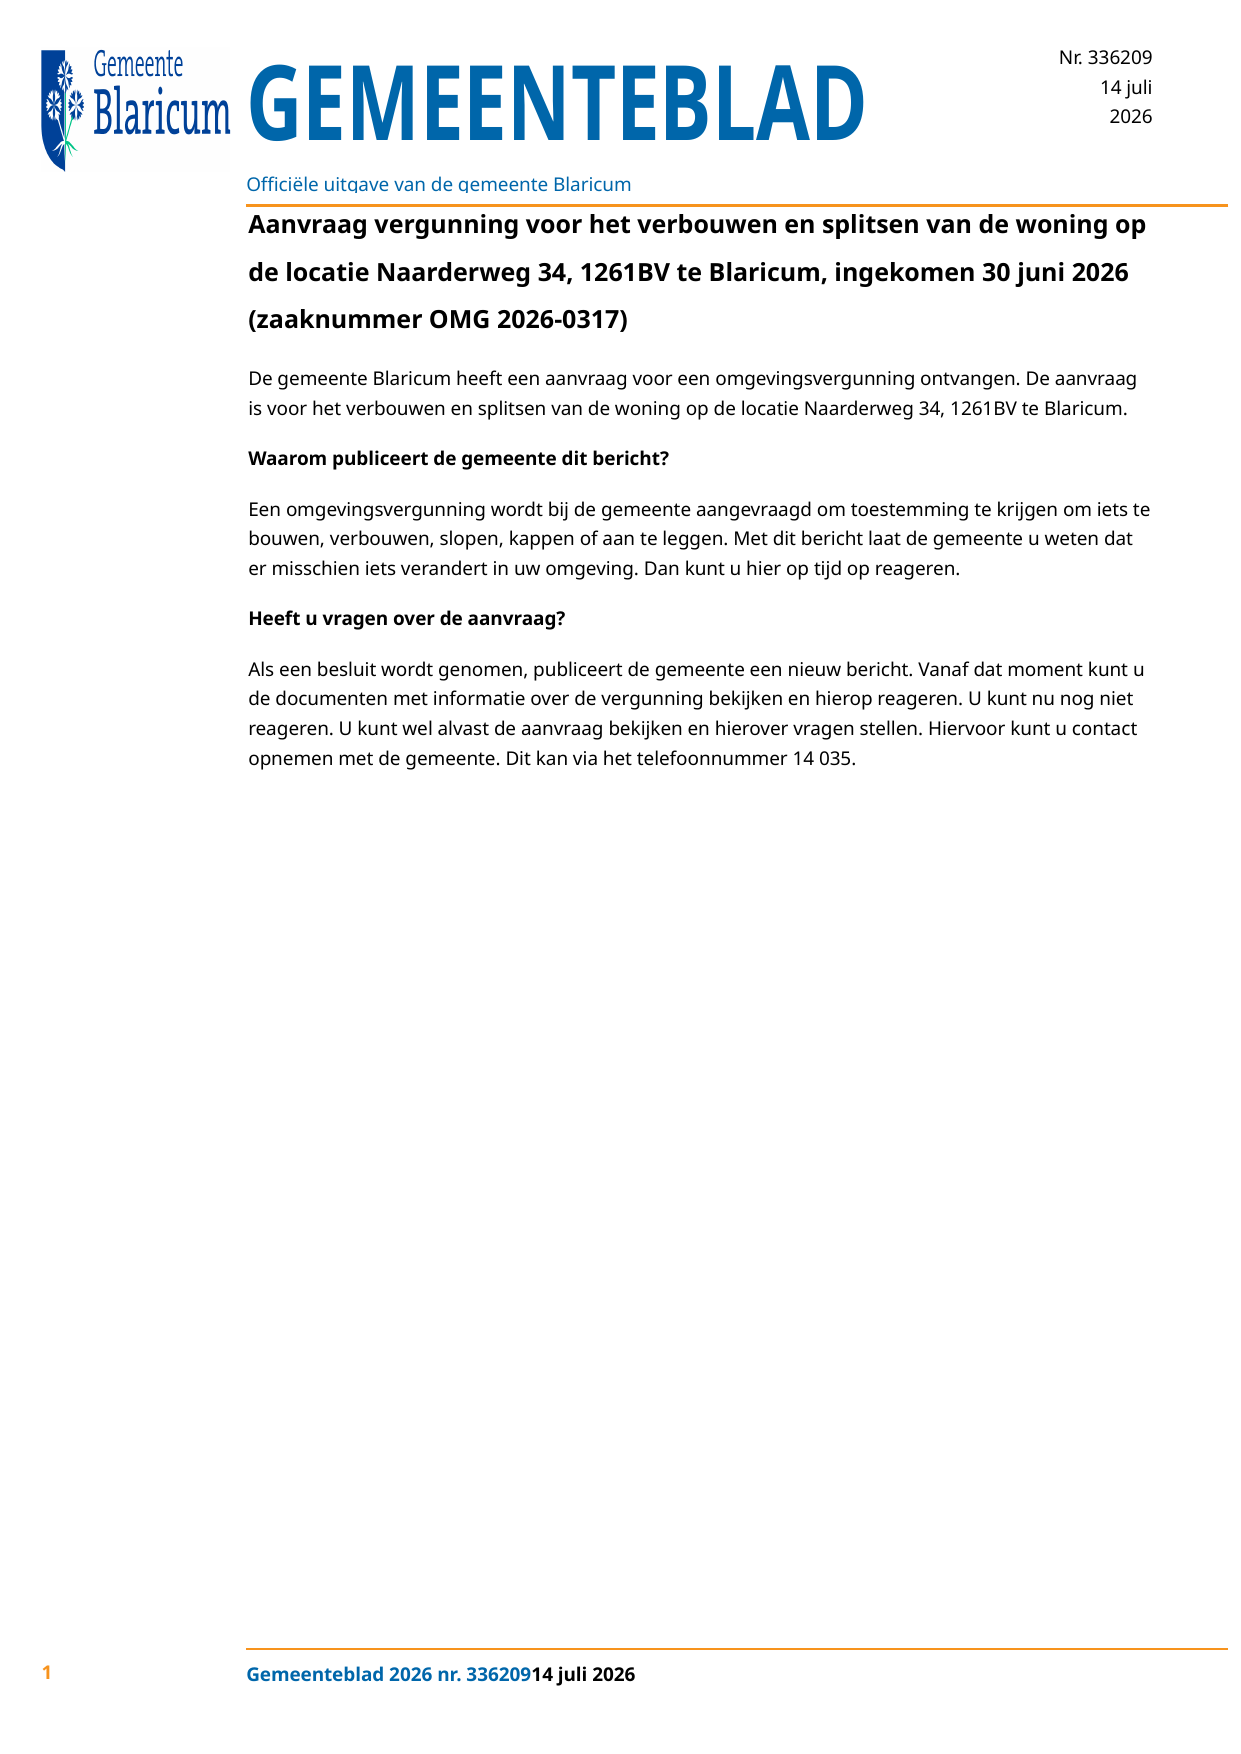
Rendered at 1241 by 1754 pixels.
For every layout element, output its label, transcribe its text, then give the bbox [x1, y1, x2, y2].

text Aanvraag vergunning voor het verbouwen en splitsen van de woning op de locatie Naarderweg 34, 1261BV te Blaricum, ingekomen 30 juni 2026 (zaaknummer OMG 2026-0317) [248, 207, 1152, 336]
text De gemeente Blaricum heeft een aanvraag voor een omgevingsvergunning ontvangen. De aanvraag is voor het verbouwen en splitsen van de woning op de locatie Naarderweg 34, 1261BV te Blaricum. [248, 366, 1152, 421]
text Een omgevingsvergunning wordt bij de gemeente aangevraagd om toestemming te krijgen om iets te bouwen, verbouwen, slopen, kappen of aan te leggen. Met dit bericht laat de gemeente u weten dat er misschien iets verandert in uw omgeving. Dan kunt u hier op tijd op reageren. [248, 496, 1152, 581]
text Waarom publiceert de gemeente dit bericht? [248, 446, 1152, 471]
text Heeft u vragen over de aanvraag? [248, 606, 1152, 631]
text Als een besluit wordt genomen, publiceert de gemeente een nieuw bericht. Vanaf dat moment kunt u de documenten met informatie over de vergunning bekijken en hierop reageren. U kunt nu nog niet reageren. U kunt wel alvast de aanvraag bekijken en hierover vragen stellen. Hiervoor kunt u contact opnemen met de gemeente. Dit kan via het telefoonnummer 14 035. [248, 656, 1152, 770]
picture [41, 47, 231, 172]
